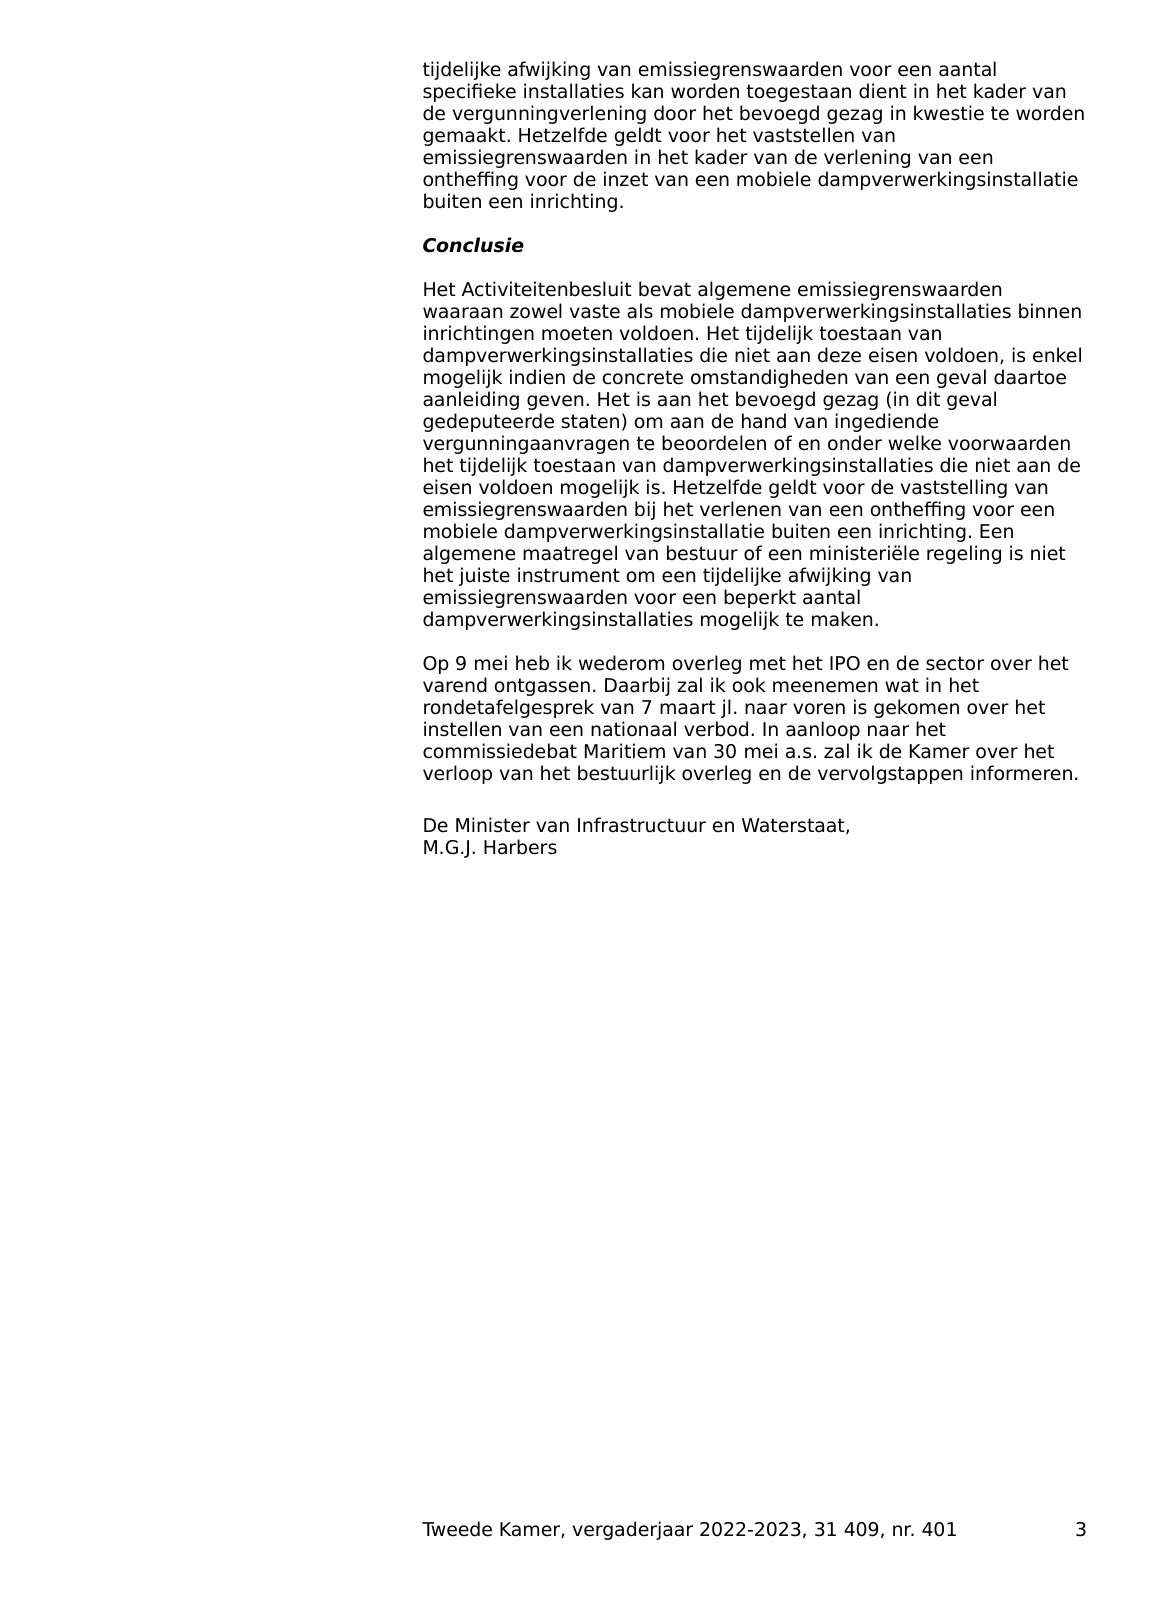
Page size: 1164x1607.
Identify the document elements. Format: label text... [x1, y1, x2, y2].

text De Minister van Infrastructuur en Waterstaat, M.G.J. Harbers [422, 815, 1087, 859]
text Op 9 mei heb ik wederom overleg met het IPO en de sector over het varend ontgassen. Daarbij zal ik ook meenemen wat in het rondetafelgesprek van 7 maart jl. naar voren is gekomen over het instellen van een nationaal verbod. In aanloop naar het commissiedebat Maritiem van 30 mei a.s. zal ik de Kamer over het verloop van het bestuurlijk overleg en de vervolgstappen informeren. [422, 653, 1087, 785]
subtitle Conclusie [422, 235, 1087, 257]
text tijdelijke afwijking van emissiegrenswaarden voor een aantal specifieke installaties kan worden toegestaan dient in het kader van de vergunningverlening door het bevoegd gezag in kwestie te worden gemaakt. Hetzelfde geldt voor het vaststellen van emissiegrenswaarden in het kader van de verlening van een ontheffing voor de inzet van een mobiele dampverwerkingsinstallatie buiten een inrichting. [422, 59, 1087, 213]
text Het Activiteitenbesluit bevat algemene emissiegrenswaarden waaraan zowel vaste als mobiele dampverwerkingsinstallaties binnen inrichtingen moeten voldoen. Het tijdelijk toestaan van dampverwerkingsinstallaties die niet aan deze eisen voldoen, is enkel mogelijk indien de concrete omstandigheden van een geval daartoe aanleiding geven. Het is aan het bevoegd gezag (in dit geval gedeputeerde staten) om aan de hand van ingediende vergunningaanvragen te beoordelen of en onder welke voorwaarden het tijdelijk toestaan van dampverwerkingsinstallaties die niet aan de eisen voldoen mogelijk is. Hetzelfde geldt voor de vaststelling van emissiegrenswaarden bij het verlenen van een ontheffing voor een mobiele dampverwerkingsinstallatie buiten een inrichting. Een algemene maatregel van bestuur of een ministeriële regeling is niet het juiste instrument om een tijdelijke afwijking van emissiegrenswaarden voor een beperkt aantal dampverwerkingsinstallaties mogelijk te maken. [422, 279, 1087, 631]
